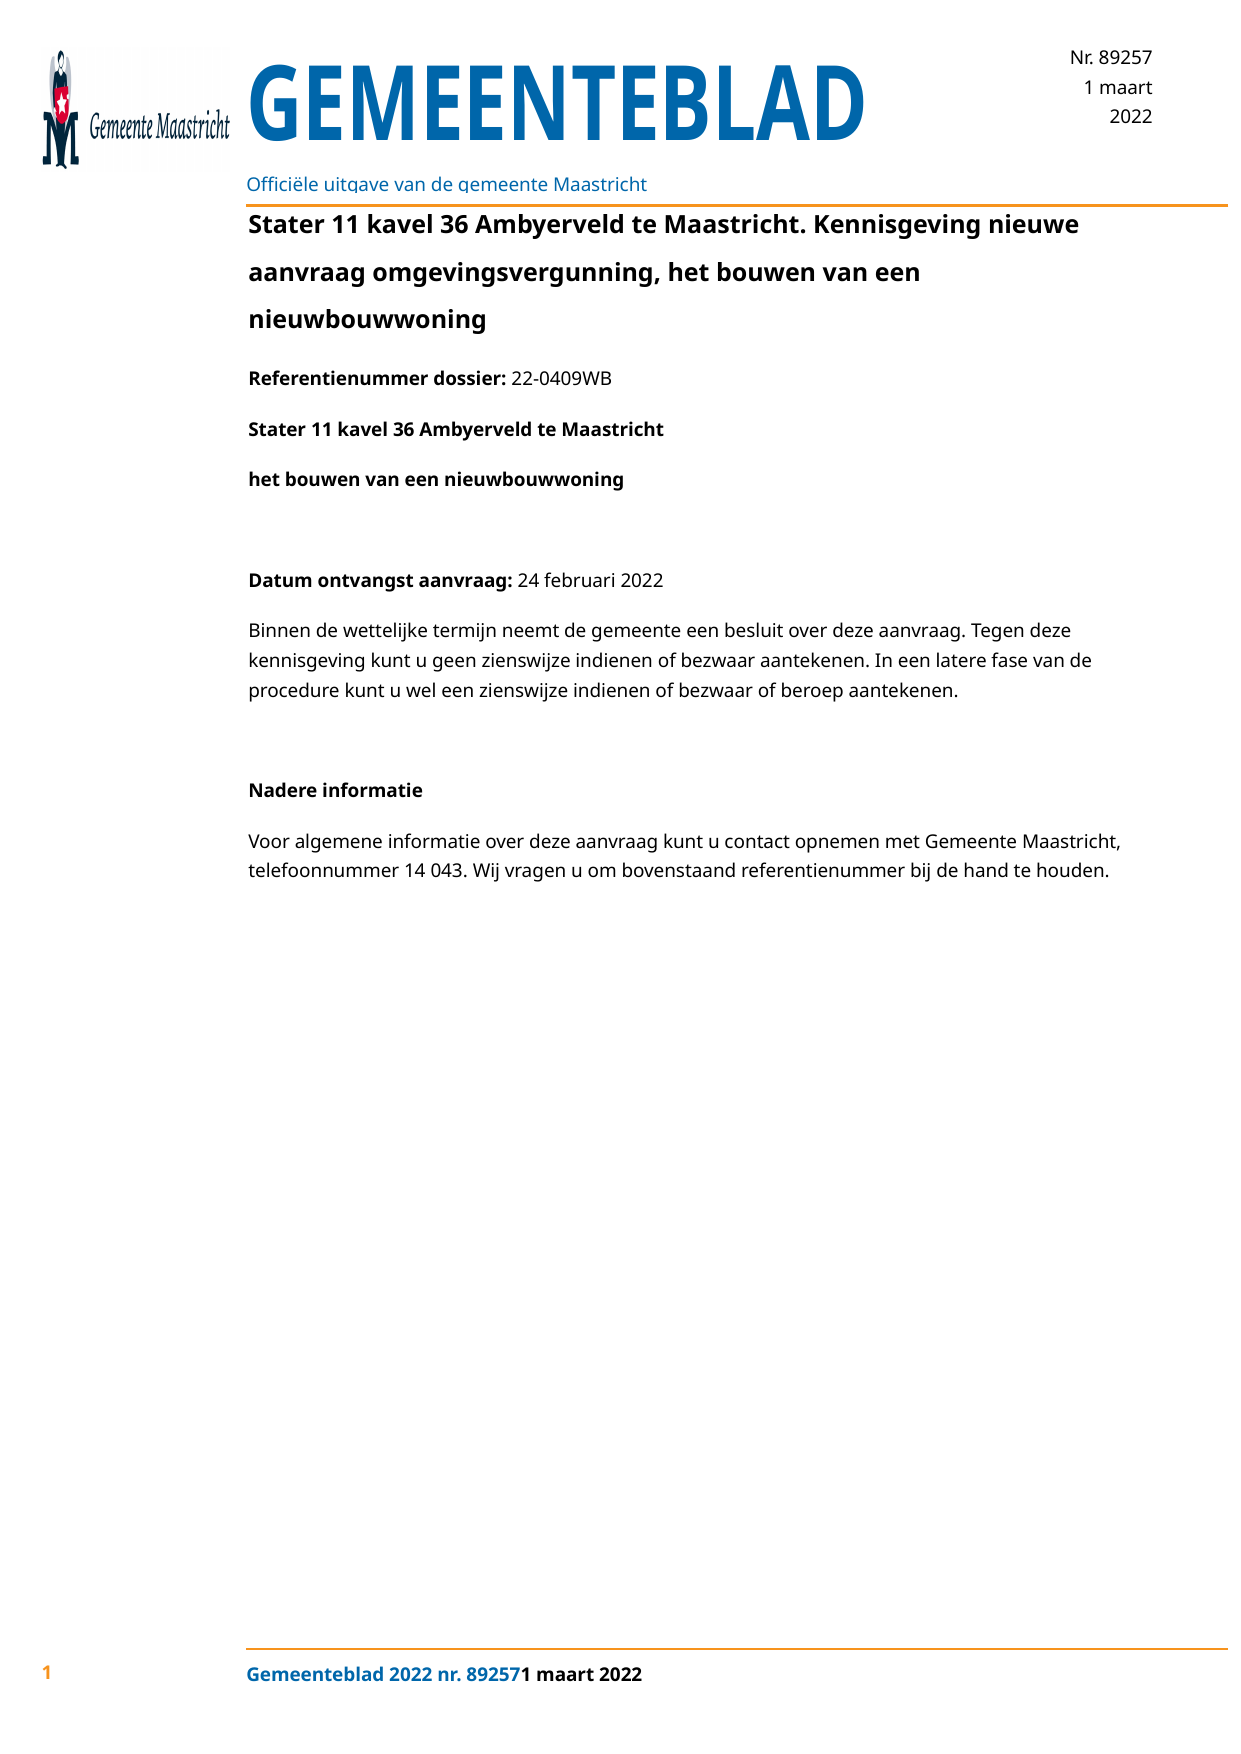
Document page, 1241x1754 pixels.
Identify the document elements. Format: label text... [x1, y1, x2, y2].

text Stater 11 kavel 36 Ambyerveld te Maastricht. Kennisgeving nieuwe aanvraag omgevingsvergunning, het bouwen van een nieuwbouwwoning [248, 207, 1152, 336]
text Stater 11 kavel 36 Ambyerveld te Maastricht [248, 416, 1152, 442]
text Referentienummer dossier: 22-0409WB [248, 366, 1152, 391]
text Voor algemene informatie over deze aanvraag kunt u contact opnemen met Gemeente Maastricht, telefoonnummer 14 043. Wij vragen u om bovenstaand referentienummer bij de hand te houden. [248, 828, 1152, 883]
text Datum ontvangst aanvraag: 24 februari 2022 [248, 567, 1152, 593]
text Binnen de wettelijke termijn neemt de gemeente een besluit over deze aanvraag. Tegen deze kennisgeving kunt u geen zienswijze indienen of bezwaar aantekenen. In een latere fase van de procedure kunt u wel een zienswijze indienen of bezwaar of beroep aantekenen. [248, 618, 1152, 702]
picture [41, 47, 231, 172]
text het bouwen van een nieuwbouwwoning [248, 466, 1152, 492]
text Nadere informatie [248, 778, 1152, 803]
